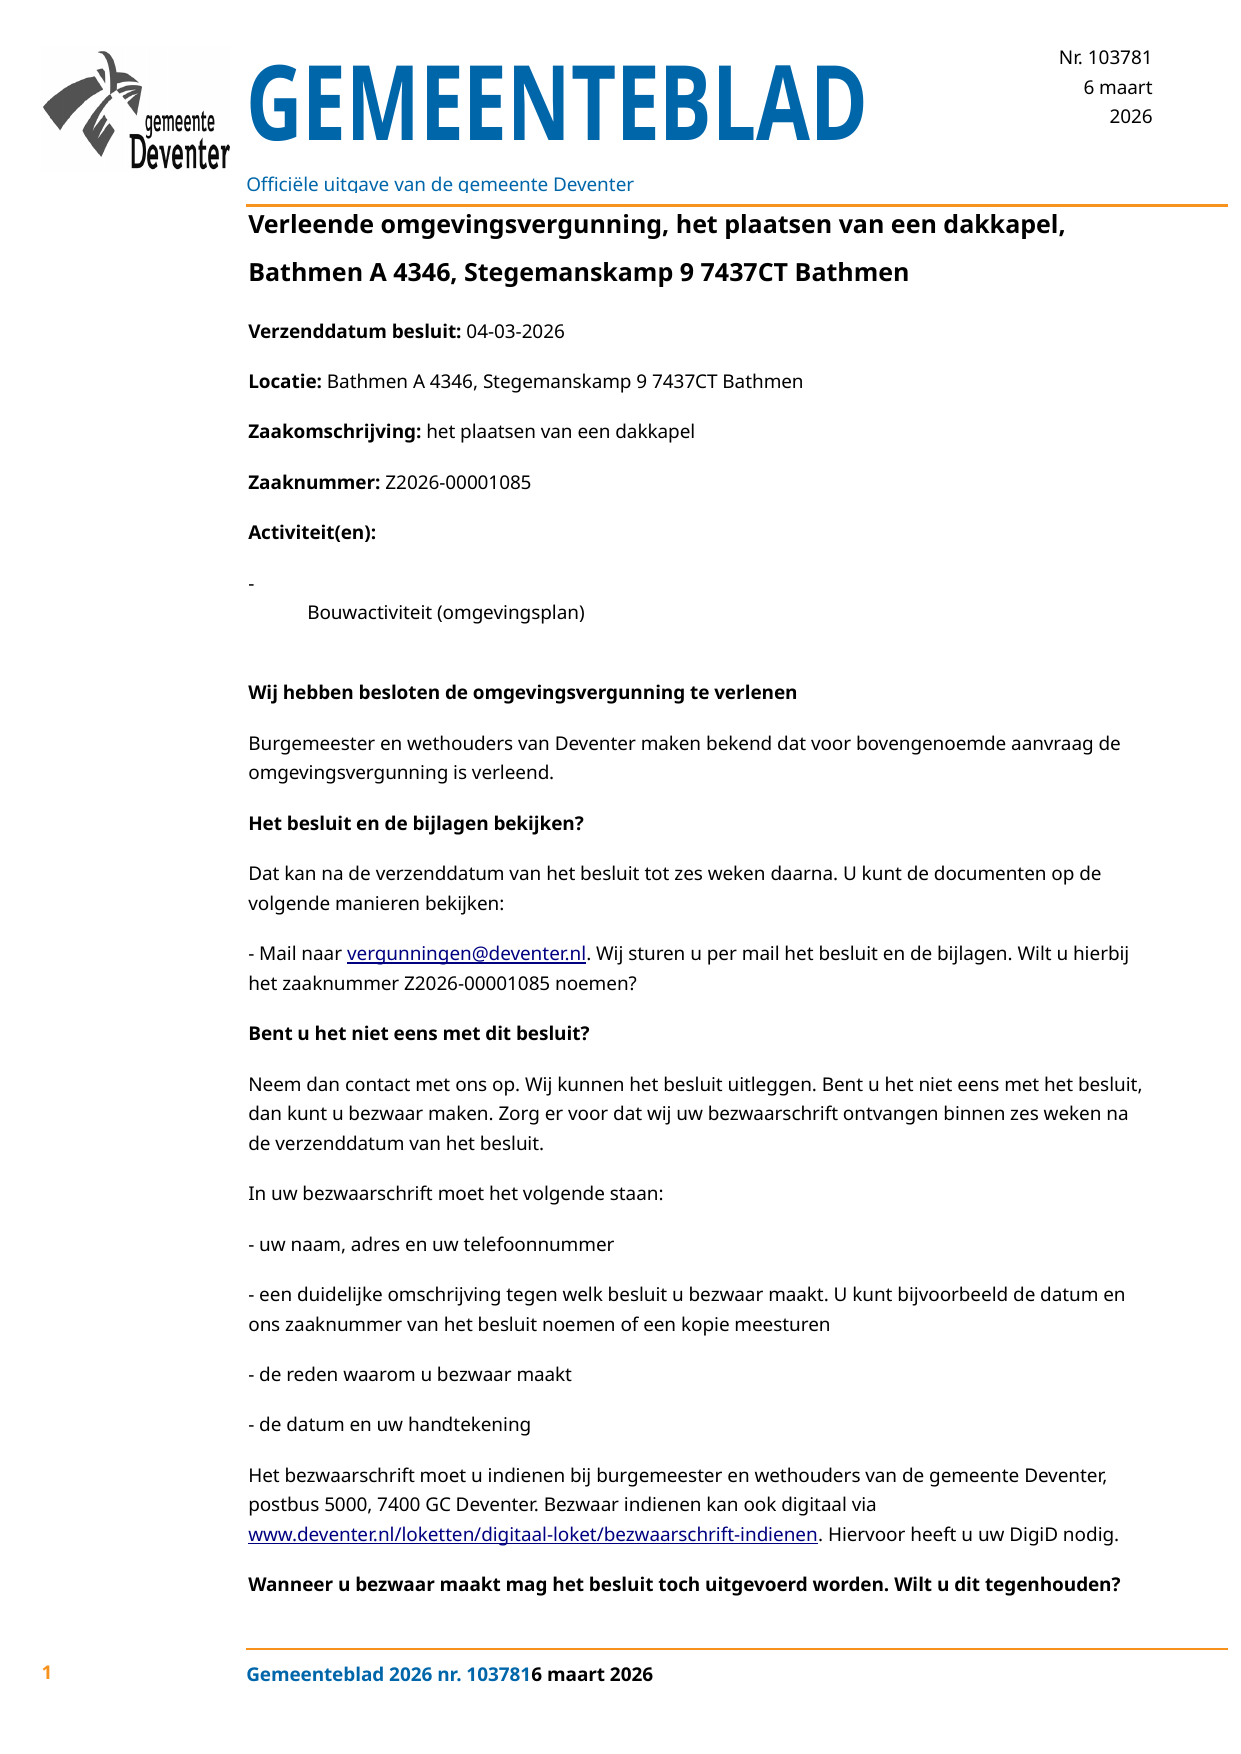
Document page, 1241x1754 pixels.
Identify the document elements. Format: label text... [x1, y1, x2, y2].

text Het besluit en de bijlagen bekijken? [248, 810, 1152, 836]
text Zaaknummer: Z2026-00001085 [248, 469, 1152, 495]
list Bouwactiviteit (omgevingsplan) [248, 599, 1152, 625]
text Bent u het niet eens met dit besluit? [248, 1020, 1152, 1046]
text - de reden waarom u bezwaar maakt [248, 1361, 1152, 1387]
text In uw bezwaarschrift moet het volgende staan: [248, 1180, 1152, 1206]
text Activiteit(en): [248, 519, 1152, 545]
text Burgemeester en wethouders van Deventer maken bekend dat voor bovengenoemde aanvraag de omgevingsvergunning is verleend. [248, 730, 1152, 785]
text - een duidelijke omschrijving tegen welk besluit u bezwaar maakt. U kunt bijvoorbeeld de datum en ons zaaknummer van het besluit noemen of een kopie meesturen [248, 1281, 1152, 1337]
text Verzenddatum besluit: 04-03-2026 [248, 318, 1152, 344]
text Zaakomschrijving: het plaatsen van een dakkapel [248, 419, 1152, 444]
text Dat kan na de verzenddatum van het besluit tot zes weken daarna. U kunt de documenten op de volgende manieren bekijken: [248, 860, 1152, 916]
text Wanneer u bezwaar maakt mag het besluit toch uitgevoerd worden. Wilt u dit tegenhouden? [248, 1572, 1152, 1597]
text - uw naam, adres en uw telefoonnummer [248, 1231, 1152, 1257]
text - de datum en uw handtekening [248, 1412, 1152, 1437]
picture [41, 47, 231, 172]
text - Mail naar vergunningen@deventer.nl. Wij sturen u per mail het besluit en de bijlagen. Wilt u hierbij het zaaknummer Z2026-00001085 noemen? [248, 940, 1152, 996]
text Verleende omgevingsvergunning, het plaatsen van een dakkapel, Bathmen A 4346, Stegemanskamp 9 7437CT Bathmen [248, 207, 1152, 288]
text Neem dan contact met ons op. Wij kunnen het besluit uitleggen. Bent u het niet eens met het besluit, dan kunt u bezwaar maken. Zorg er voor dat wij uw bezwaarschrift ontvangen binnen zes weken na de verzenddatum van het besluit. [248, 1071, 1152, 1156]
text Locatie: Bathmen A 4346, Stegemanskamp 9 7437CT Bathmen [248, 368, 1152, 394]
text Wij hebben besloten de omgevingsvergunning te verlenen [248, 679, 1152, 705]
text Het bezwaarschrift moet u indienen bij burgemeester en wethouders van de gemeente Deventer, postbus 5000, 7400 GC Deventer. Bezwaar indienen kan ook digitaal via www.deventer.nl/loketten/digitaal-loket/bezwaarschrift-indienen. Hiervoor heeft u uw DigiD nodig. [248, 1462, 1152, 1547]
